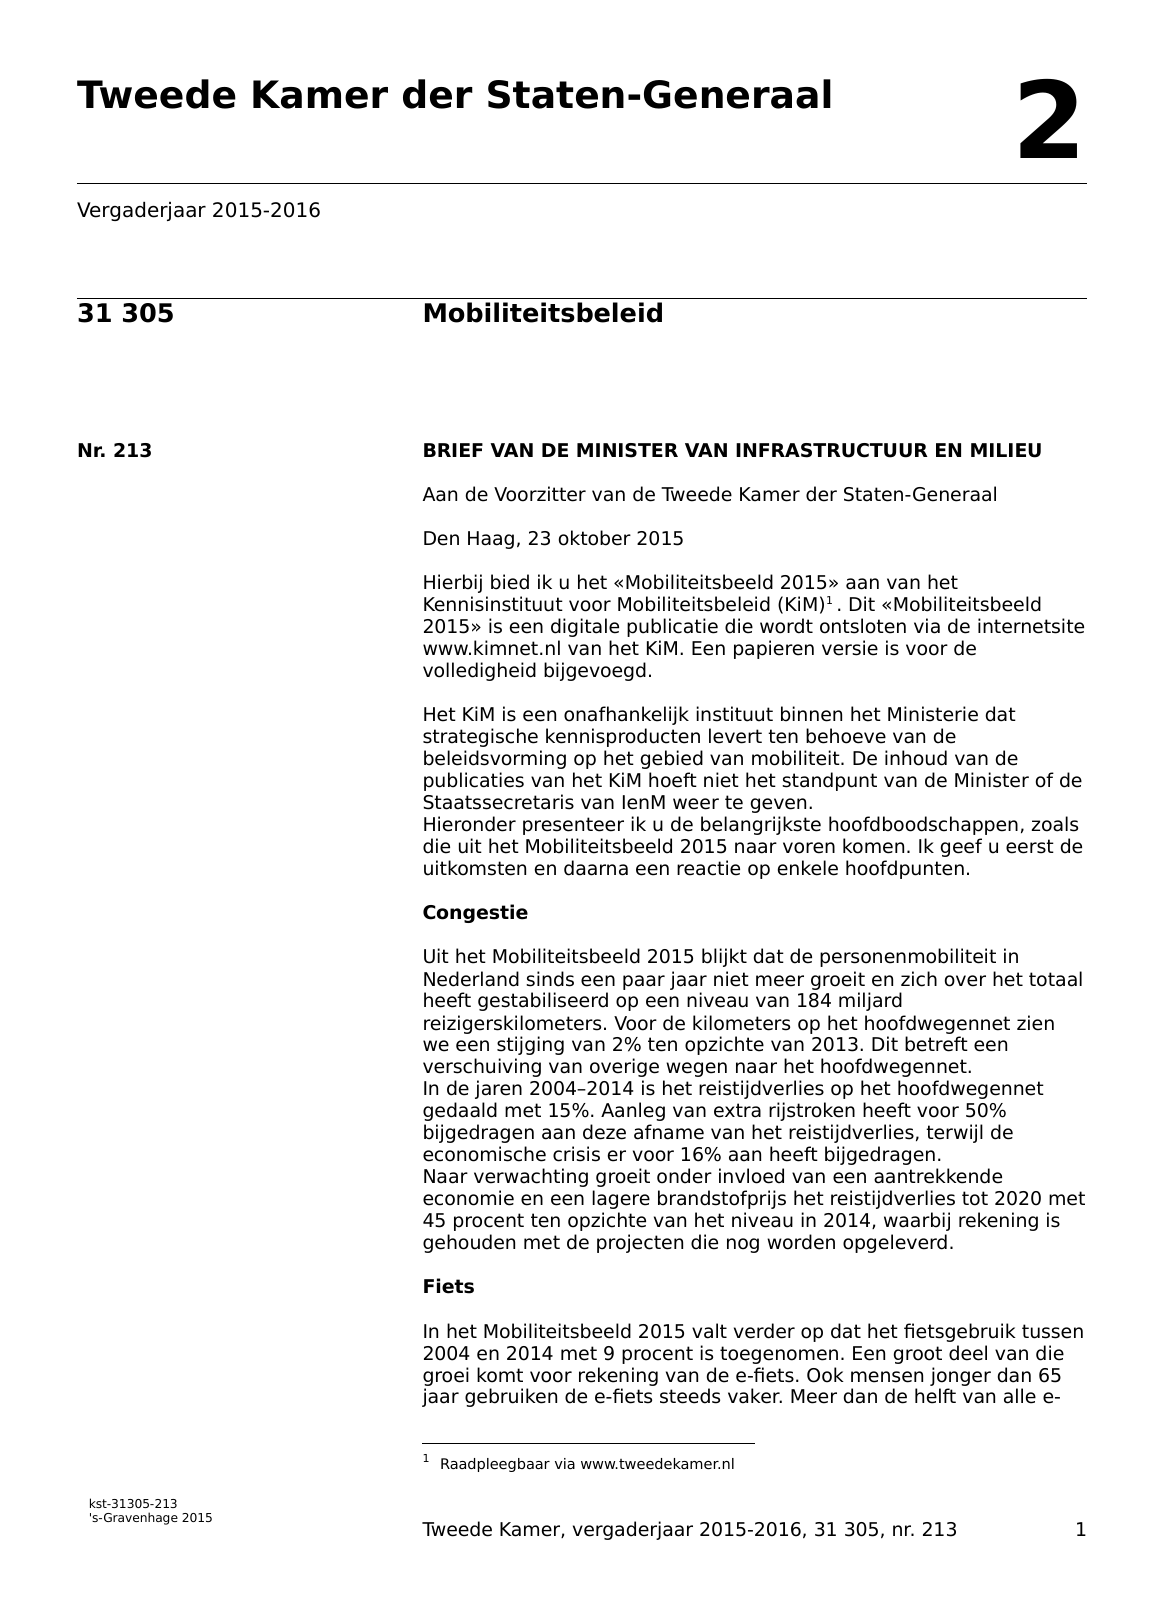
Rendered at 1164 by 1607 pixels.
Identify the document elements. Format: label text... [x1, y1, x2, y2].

text 's-Gravenhage 2015 [88, 1511, 323, 1525]
text Hierbij bied ik u het «Mobiliteitsbeeld 2015» aan van het Kennisinstituut voor Mobiliteitsbeleid (KiM). Dit «Mobiliteitsbeeld 2015» is een digitale publicatie die wordt ontsloten via de internetsite www.kimnet.nl van het KiM. Een papieren versie is voor de volledigheid bijgevoegd. [422, 572, 1087, 682]
table_header Tweede Kamer der Staten-Generaal [77, 59, 886, 183]
text Het KiM is een onafhankelijk instituut binnen het Ministerie dat strategische kennisproducten levert ten behoeve van de beleidsvorming op het gebied van mobiliteit. De inhoud van de publicaties van het KiM hoeft niet het standpunt van de Minister of de Staatssecretaris van IenM weer te geven. [422, 704, 1087, 814]
text Den Haag, 23 oktober 2015 [422, 528, 1087, 550]
subtitle Nr. 213 BRIEF VAN DE MINISTER VAN INFRASTRUCTUUR EN MILIEU [77, 440, 1087, 462]
table_header 2 [886, 59, 1087, 183]
text In het Mobiliteitsbeeld 2015 valt verder op dat het fietsgebruik tussen 2004 en 2014 met 9 procent is toegenomen. Een groot deel van die groei komt voor rekening van de e-fiets. Ook mensen jonger dan 65 jaar gebruiken de e-fiets steeds vaker. Meer dan de helft van alle e- [422, 1321, 1087, 1408]
table_cell Vergaderjaar 2015-2016 [77, 184, 1087, 298]
subtitle Fiets [422, 1276, 1087, 1298]
text kst-31305-213 [88, 1497, 323, 1511]
text Uit het Mobiliteitsbeeld 2015 blijkt dat de personenmobiliteit in Nederland sinds een paar jaar niet meer groeit en zich over het totaal heeft gestabiliseerd op een niveau van 184 miljard reizigerskilometers. Voor de kilometers op het hoofdwegennet zien we een stijging van 2% ten opzichte van 2013. Dit betreft een verschuiving van overige wegen naar het hoofdwegennet. [422, 946, 1087, 1078]
text Naar verwachting groeit onder invloed van een aantrekkende economie en een lagere brandstofprijs het reistijdverlies tot 2020 met 45 procent ten opzichte van het niveau in 2014, waarbij rekening is gehouden met de projecten die nog worden opgeleverd. [422, 1166, 1087, 1254]
subtitle Congestie [422, 902, 1087, 924]
text In de jaren 2004–2014 is het reistijdverlies op het hoofdwegennet gedaald met 15%. Aanleg van extra rijstroken heeft voor 50% bijgedragen aan deze afname van het reistijdverlies, terwijl de economische crisis er voor 16% aan heeft bijgedragen. [422, 1078, 1087, 1166]
text Aan de Voorzitter van de Tweede Kamer der Staten-Generaal [422, 484, 1087, 506]
text Hieronder presenteer ik u de belangrijkste hoofdboodschappen, zoals die uit het Mobiliteitsbeeld 2015 naar voren komen. Ik geef u eerst de uitkomsten en daarna een reactie op enkele hoofdpunten. [422, 814, 1087, 880]
subtitle 31 305 Mobiliteitsbeleid [77, 299, 1087, 329]
text Raadpleegbaar via www.tweedekamer.nl [422, 1452, 1087, 1474]
